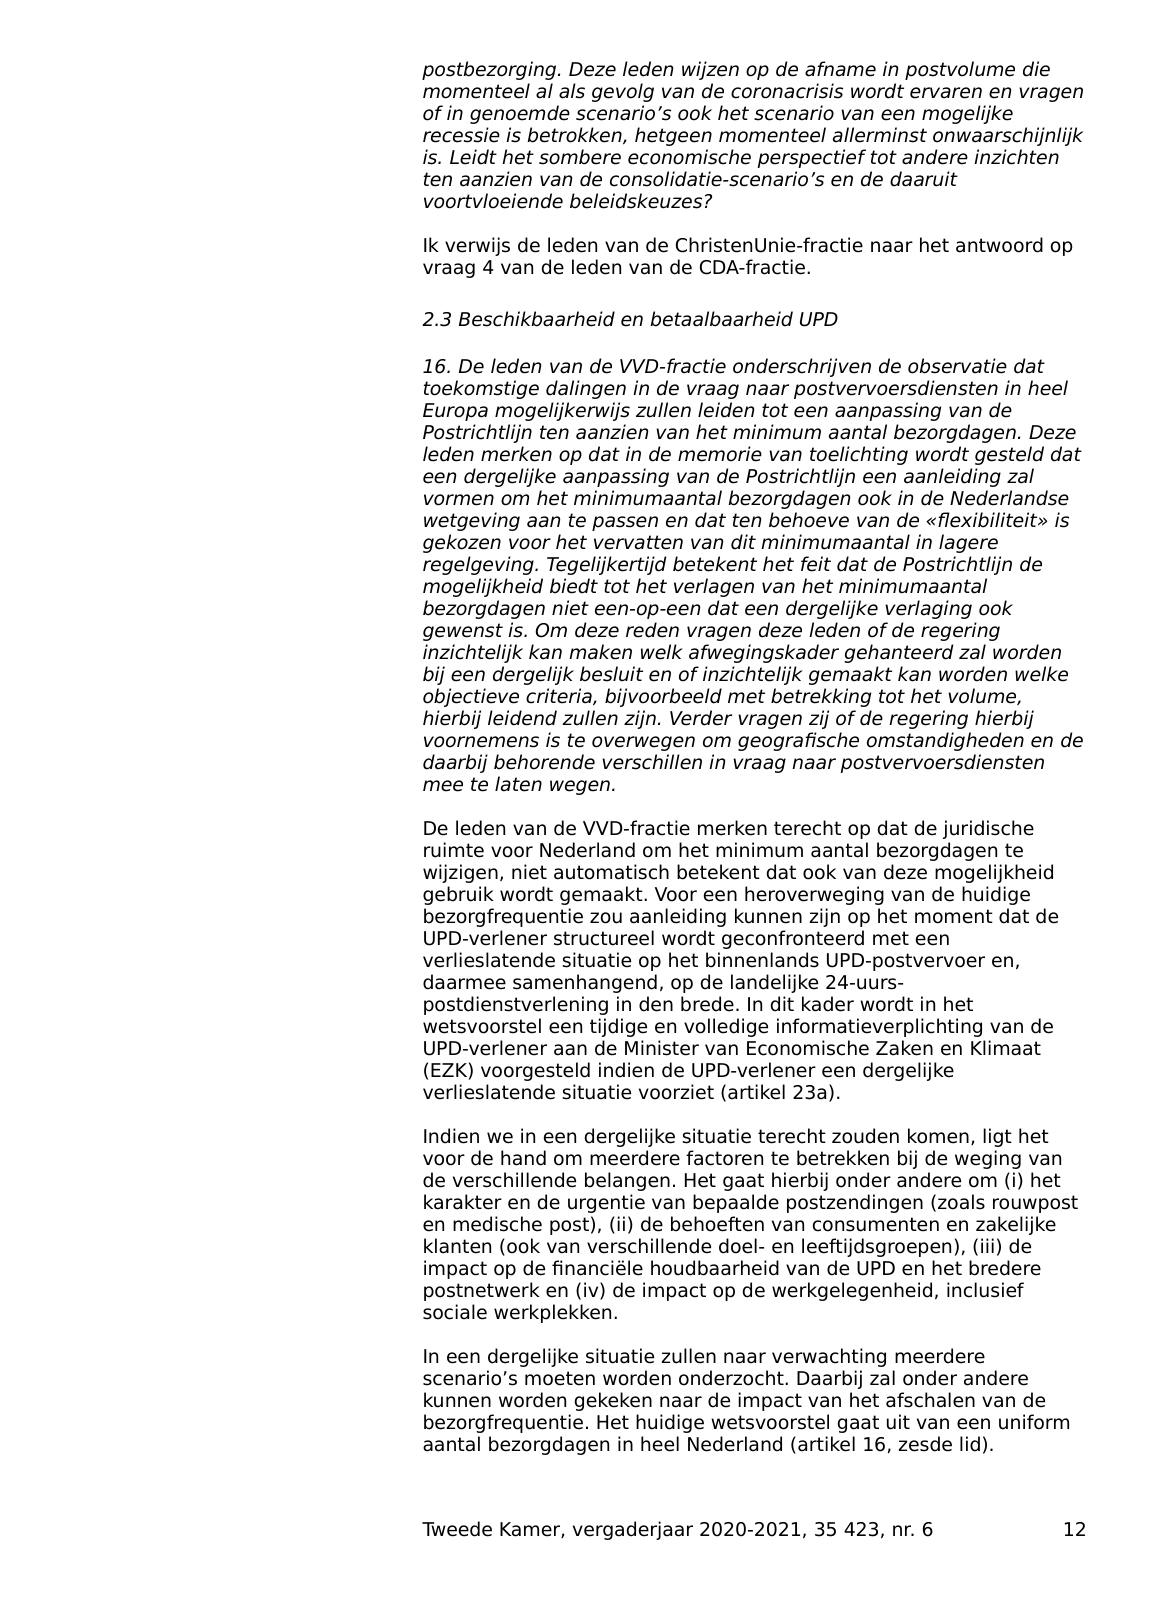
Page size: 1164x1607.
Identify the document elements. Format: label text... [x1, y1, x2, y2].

text De leden van de VVD-fractie merken terecht op dat de juridische ruimte voor Nederland om het minimum aantal bezorgdagen te wijzigen, niet automatisch betekent dat ook van deze mogelijkheid gebruik wordt gemaakt. Voor een heroverweging van de huidige bezorgfrequentie zou aanleiding kunnen zijn op het moment dat de UPD-verlener structureel wordt geconfronteerd met een verlieslatende situatie op het binnenlands UPD-postvervoer en, daarmee samenhangend, op de landelijke 24-uurs-postdienstverlening in den brede. In dit kader wordt in het wetsvoorstel een tijdige en volledige informatieverplichting van de UPD-verlener aan de Minister van Economische Zaken en Klimaat (EZK) voorgesteld indien de UPD-verlener een dergelijke verlieslatende situatie voorziet (artikel 23a). [422, 818, 1087, 1103]
subtitle 2.3 Beschikbaarheid en betaalbaarheid UPD [422, 309, 1087, 331]
text Ik verwijs de leden van de ChristenUnie-fractie naar het antwoord op vraag 4 van de leden van de CDA-fractie. [422, 235, 1087, 279]
text Indien we in een dergelijke situatie terecht zouden komen, ligt het voor de hand om meerdere factoren te betrekken bij de weging van de verschillende belangen. Het gaat hierbij onder andere om (i) het karakter en de urgentie van bepaalde postzendingen (zoals rouwpost en medische post), (ii) de behoeften van consumenten en zakelijke klanten (ook van verschillende doel- en leeftijdsgroepen), (iii) de impact op de financiële houdbaarheid van de UPD en het bredere postnetwerk en (iv) de impact op de werkgelegenheid, inclusief sociale werkplekken. [422, 1126, 1087, 1323]
text 16. De leden van de VVD-fractie onderschrijven de observatie dat toekomstige dalingen in de vraag naar postvervoersdiensten in heel Europa mogelijkerwijs zullen leiden tot een aanpassing van de Postrichtlijn ten aanzien van het minimum aantal bezorgdagen. Deze leden merken op dat in de memorie van toelichting wordt gesteld dat een dergelijke aanpassing van de Postrichtlijn een aanleiding zal vormen om het minimumaantal bezorgdagen ook in de Nederlandse wetgeving aan te passen en dat ten behoeve van de «flexibiliteit» is gekozen voor het vervatten van dit minimumaantal in lagere regelgeving. Tegelijkertijd betekent het feit dat de Postrichtlijn de mogelijkheid biedt tot het verlagen van het minimumaantal bezorgdagen niet een-op-een dat een dergelijke verlaging ook gewenst is. Om deze reden vragen deze leden of de regering inzichtelijk kan maken welk afwegingskader gehanteerd zal worden bij een dergelijk besluit en of inzichtelijk gemaakt kan worden welke objectieve criteria, bijvoorbeeld met betrekking tot het volume, hierbij leidend zullen zijn. Verder vragen zij of de regering hierbij voornemens is te overwegen om geografische omstandigheden en de daarbij behorende verschillen in vraag naar postvervoersdiensten mee te laten wegen. [422, 356, 1087, 796]
text postbezorging. Deze leden wijzen op de afname in postvolume die momenteel al als gevolg van de coronacrisis wordt ervaren en vragen of in genoemde scenario’s ook het scenario van een mogelijke recessie is betrokken, hetgeen momenteel allerminst onwaarschijnlijk is. Leidt het sombere economische perspectief tot andere inzichten ten aanzien van de consolidatie-scenario’s en de daaruit voortvloeiende beleidskeuzes? [422, 59, 1087, 213]
text In een dergelijke situatie zullen naar verwachting meerdere scenario’s moeten worden onderzocht. Daarbij zal onder andere kunnen worden gekeken naar de impact van het afschalen van de bezorgfrequentie. Het huidige wetsvoorstel gaat uit van een uniform aantal bezorgdagen in heel Nederland (artikel 16, zesde lid). [422, 1346, 1087, 1456]
